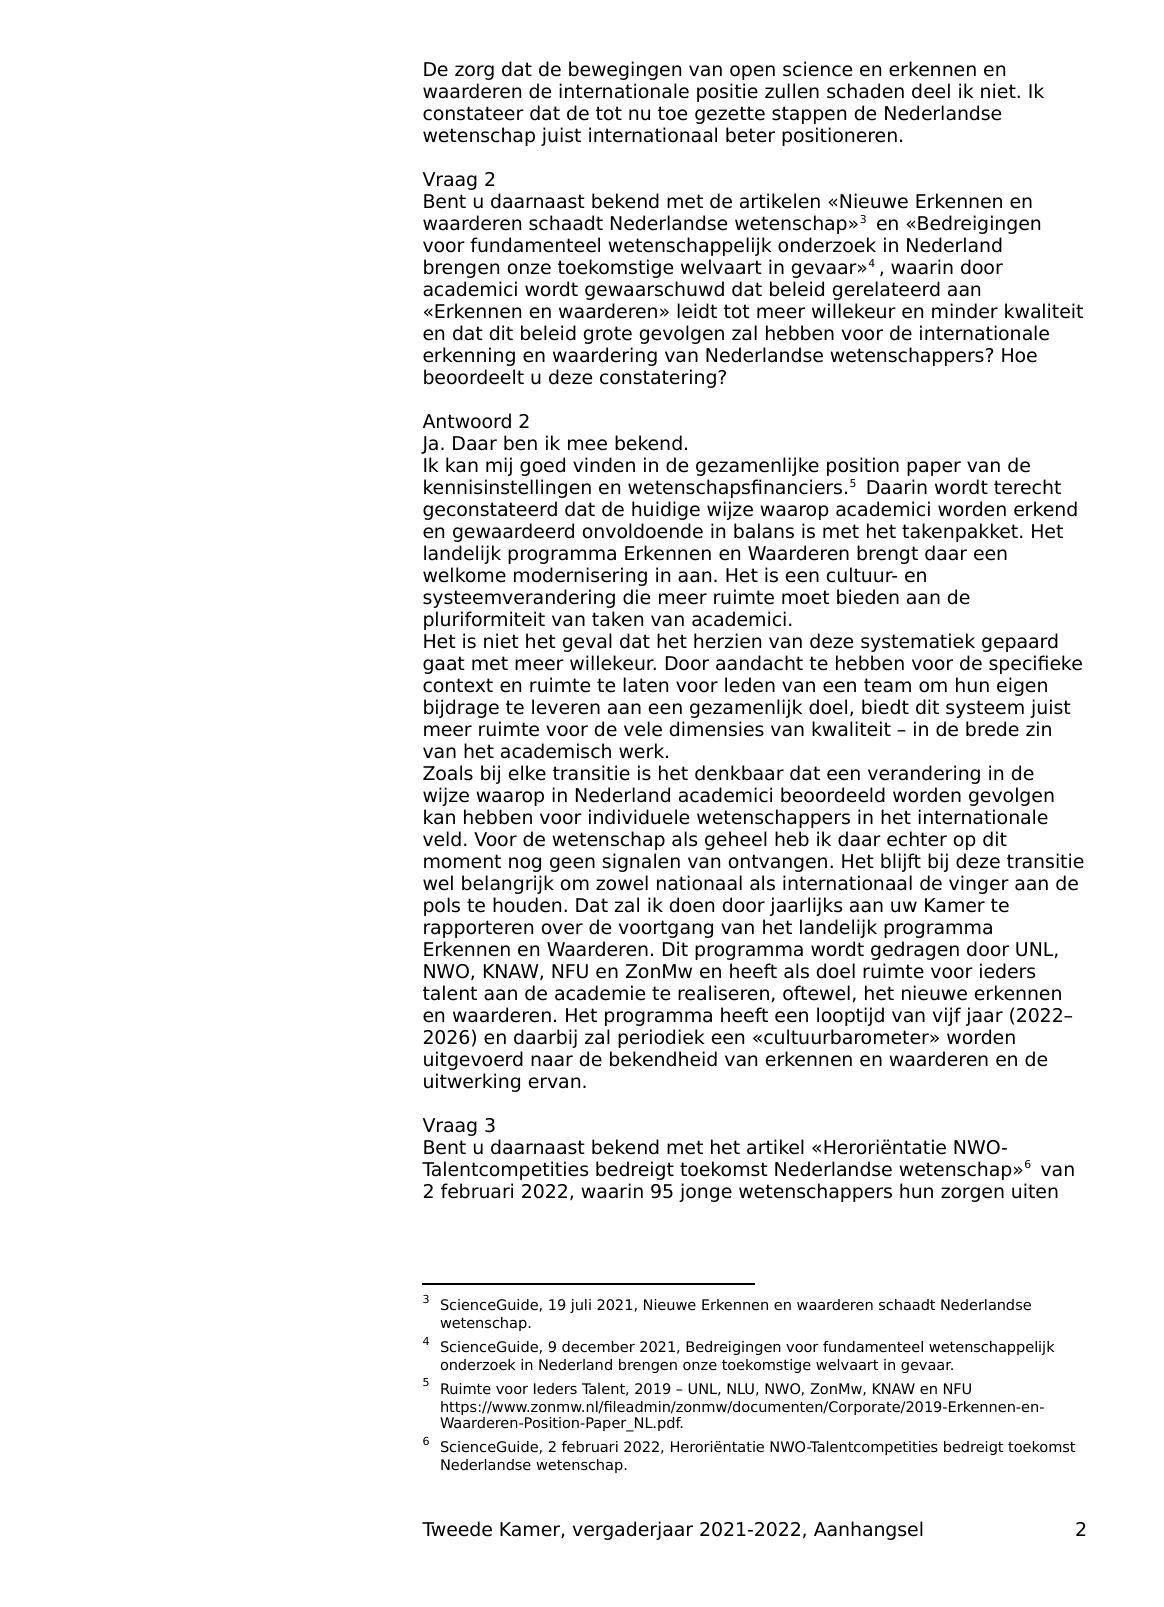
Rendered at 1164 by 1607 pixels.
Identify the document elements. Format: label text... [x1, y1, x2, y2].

text Antwoord 2 [422, 411, 1087, 433]
text Ruimte voor Ieders Talent, 2019 – UNL, NLU, NWO, ZonMw, KNAW en NFU https://www.zonmw.nl/fileadmin/zonmw/documenten/Corporate/2019-Erkennen-en-Waarderen-Position-Paper_NL.pdf. [422, 1377, 1087, 1432]
text ScienceGuide, 2 februari 2022, Heroriëntatie NWO-Talentcompetities bedreigt toekomst Nederlandse wetenschap. [422, 1435, 1087, 1474]
text Vraag 2 [422, 169, 1087, 191]
text Het is niet het geval dat het herzien van deze systematiek gepaard gaat met meer willekeur. Door aandacht te hebben voor de specifieke context en ruimte te laten voor leden van een team om hun eigen bijdrage te leveren aan een gezamenlijk doel, biedt dit systeem juist meer ruimte voor de vele dimensies van kwaliteit – in de brede zin van het academisch werk. [422, 631, 1087, 763]
text Ja. Daar ben ik mee bekend. [422, 433, 1087, 455]
text Bent u daarnaast bekend met het artikel «Heroriëntatie NWO-Talentcompetities bedreigt toekomst Nederlandse wetenschap» van 2 februari 2022, waarin 95 jonge wetenschappers hun zorgen uiten [422, 1137, 1087, 1203]
text De zorg dat de bewegingen van open science en erkennen en waarderen de internationale positie zullen schaden deel ik niet. Ik constateer dat de tot nu toe gezette stappen de Nederlandse wetenschap juist internationaal beter positioneren. [422, 59, 1087, 147]
text Zoals bij elke transitie is het denkbaar dat een verandering in de wijze waarop in Nederland academici beoordeeld worden gevolgen kan hebben voor individuele wetenschappers in het internationale veld. Voor de wetenschap als geheel heb ik daar echter op dit moment nog geen signalen van ontvangen. Het blijft bij deze transitie wel belangrijk om zowel nationaal als internationaal de vinger aan de pols te houden. Dat zal ik doen door jaarlijks aan uw Kamer te rapporteren over de voortgang van het landelijk programma Erkennen en Waarderen. Dit programma wordt gedragen door UNL, NWO, KNAW, NFU en ZonMw en heeft als doel ruimte voor ieders talent aan de academie te realiseren, oftewel, het nieuwe erkennen en waarderen. Het programma heeft een looptijd van vijf jaar (2022–2026) en daarbij zal periodiek een «cultuurbarometer» worden uitgevoerd naar de bekendheid van erkennen en waarderen en de uitwerking ervan. [422, 763, 1087, 1092]
text Vraag 3 [422, 1115, 1087, 1137]
text Bent u daarnaast bekend met de artikelen «Nieuwe Erkennen en waarderen schaadt Nederlandse wetenschap» en «Bedreigingen voor fundamenteel wetenschappelijk onderzoek in Nederland brengen onze toekomstige welvaart in gevaar», waarin door academici wordt gewaarschuwd dat beleid gerelateerd aan «Erkennen en waarderen» leidt tot meer willekeur en minder kwaliteit en dat dit beleid grote gevolgen zal hebben voor de internationale erkenning en waardering van Nederlandse wetenschappers? Hoe beoordeelt u deze constatering? [422, 191, 1087, 389]
text ScienceGuide, 9 december 2021, Bedreigingen voor fundamenteel wetenschappelijk onderzoek in Nederland brengen onze toekomstige welvaart in gevaar. [422, 1335, 1087, 1374]
text ScienceGuide, 19 juli 2021, Nieuwe Erkennen en waarderen schaadt Nederlandse wetenschap. [422, 1293, 1087, 1332]
text Ik kan mij goed vinden in de gezamenlijke position paper van de kennisinstellingen en wetenschapsfinanciers. Daarin wordt terecht geconstateerd dat de huidige wijze waarop academici worden erkend en gewaardeerd onvoldoende in balans is met het takenpakket. Het landelijk programma Erkennen en Waarderen brengt daar een welkome modernisering in aan. Het is een cultuur- en systeemverandering die meer ruimte moet bieden aan de pluriformiteit van taken van academici. [422, 455, 1087, 631]
